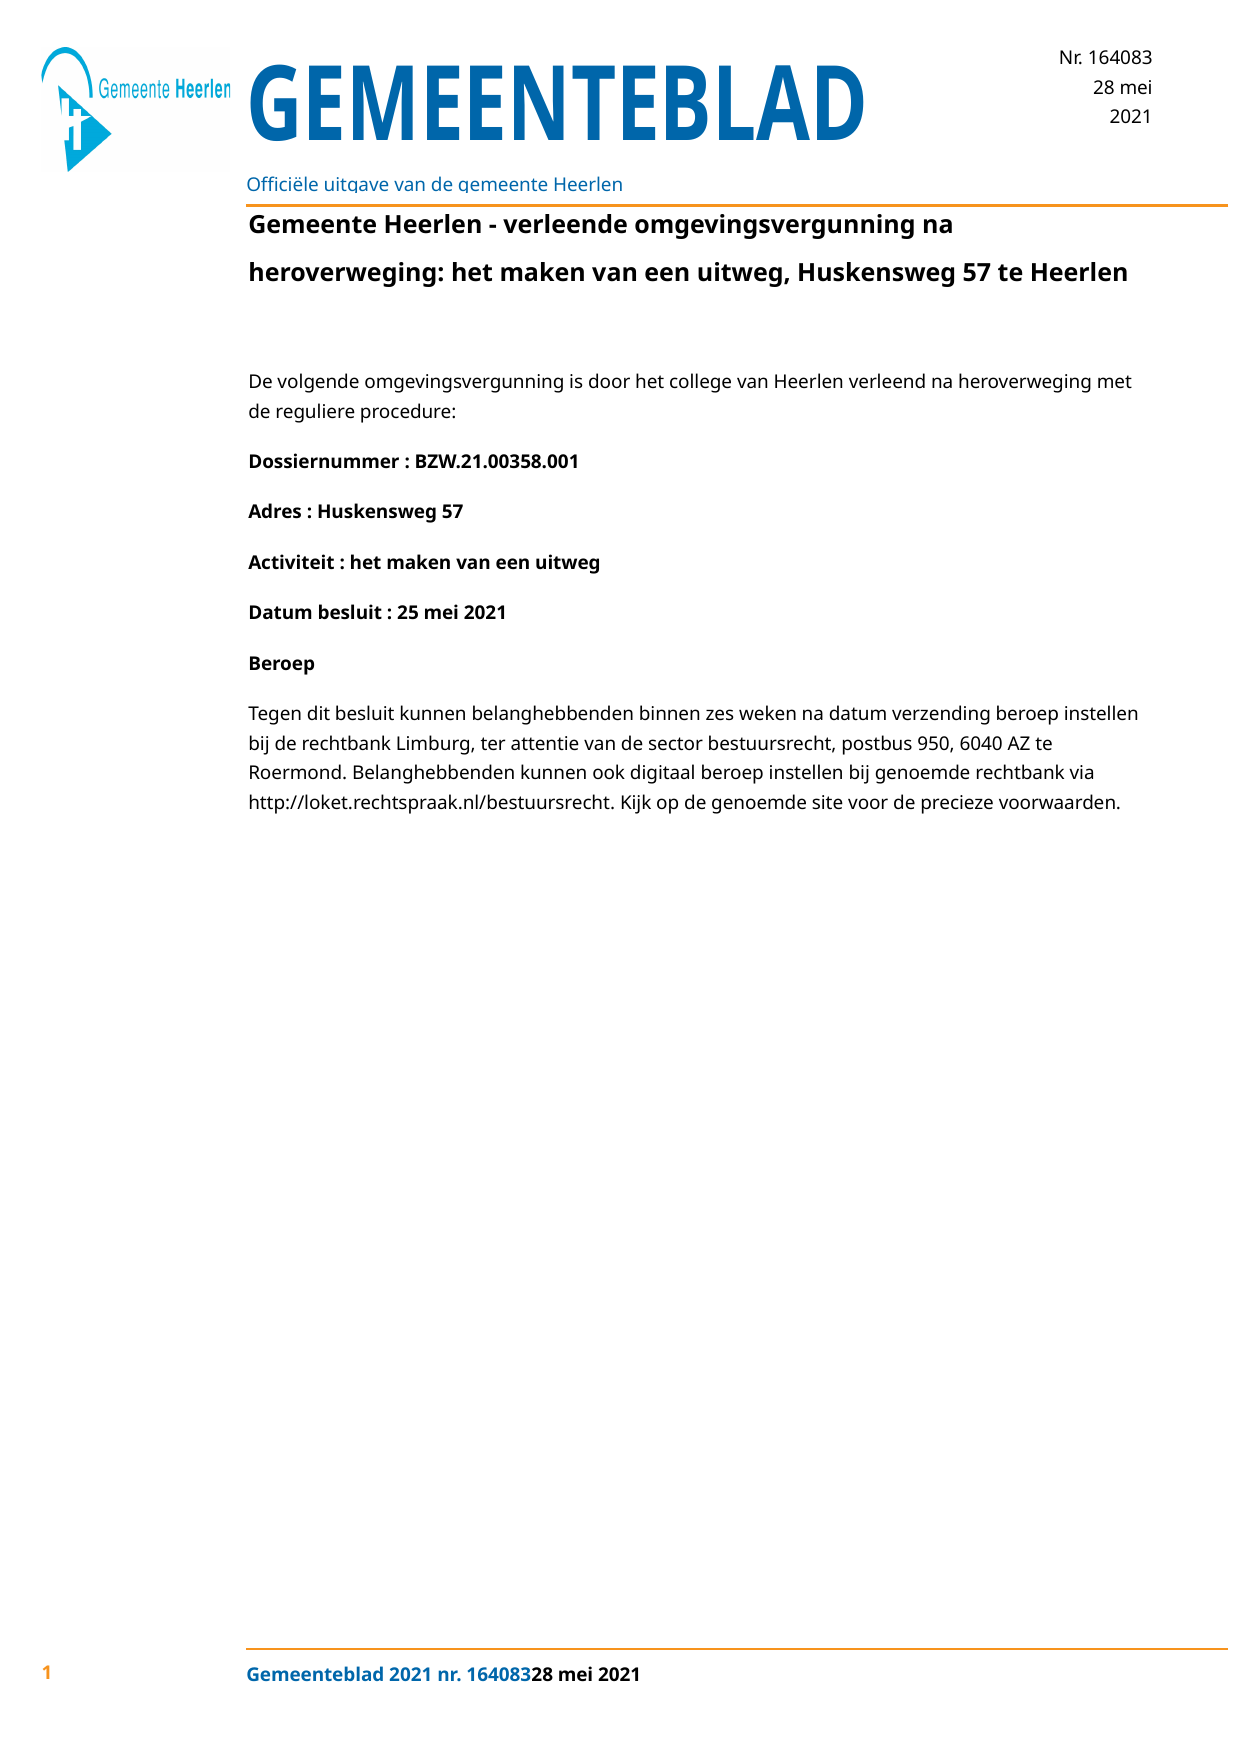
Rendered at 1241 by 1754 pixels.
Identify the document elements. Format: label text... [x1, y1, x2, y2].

text Gemeente Heerlen - verleende omgevingsvergunning na heroverweging: het maken van een uitweg, Huskensweg 57 te Heerlen [248, 207, 1152, 288]
picture [41, 47, 231, 172]
text Beroep [248, 650, 1152, 676]
text Tegen dit besluit kunnen belanghebbenden binnen zes weken na datum verzending beroep instellen bij de rechtbank Limburg, ter attentie van de sector bestuursrecht, postbus 950, 6040 AZ te Roermond. Belanghebbenden kunnen ook digitaal beroep instellen bij genoemde rechtbank via http://loket.rechtspraak.nl/bestuursrecht. Kijk op de genoemde site voor de precieze voorwaarden. [248, 700, 1152, 815]
text De volgende omgevingsvergunning is door het college van Heerlen verleend na heroverweging met de reguliere procedure: [248, 368, 1152, 424]
text Dossiernummer : BZW.21.00358.001 [248, 448, 1152, 474]
text Adres : Huskensweg 57 [248, 499, 1152, 524]
picture [41, 47, 59, 70]
text Activiteit : het maken van een uitweg [248, 549, 1152, 575]
text Datum besluit : 25 mei 2021 [248, 599, 1152, 625]
